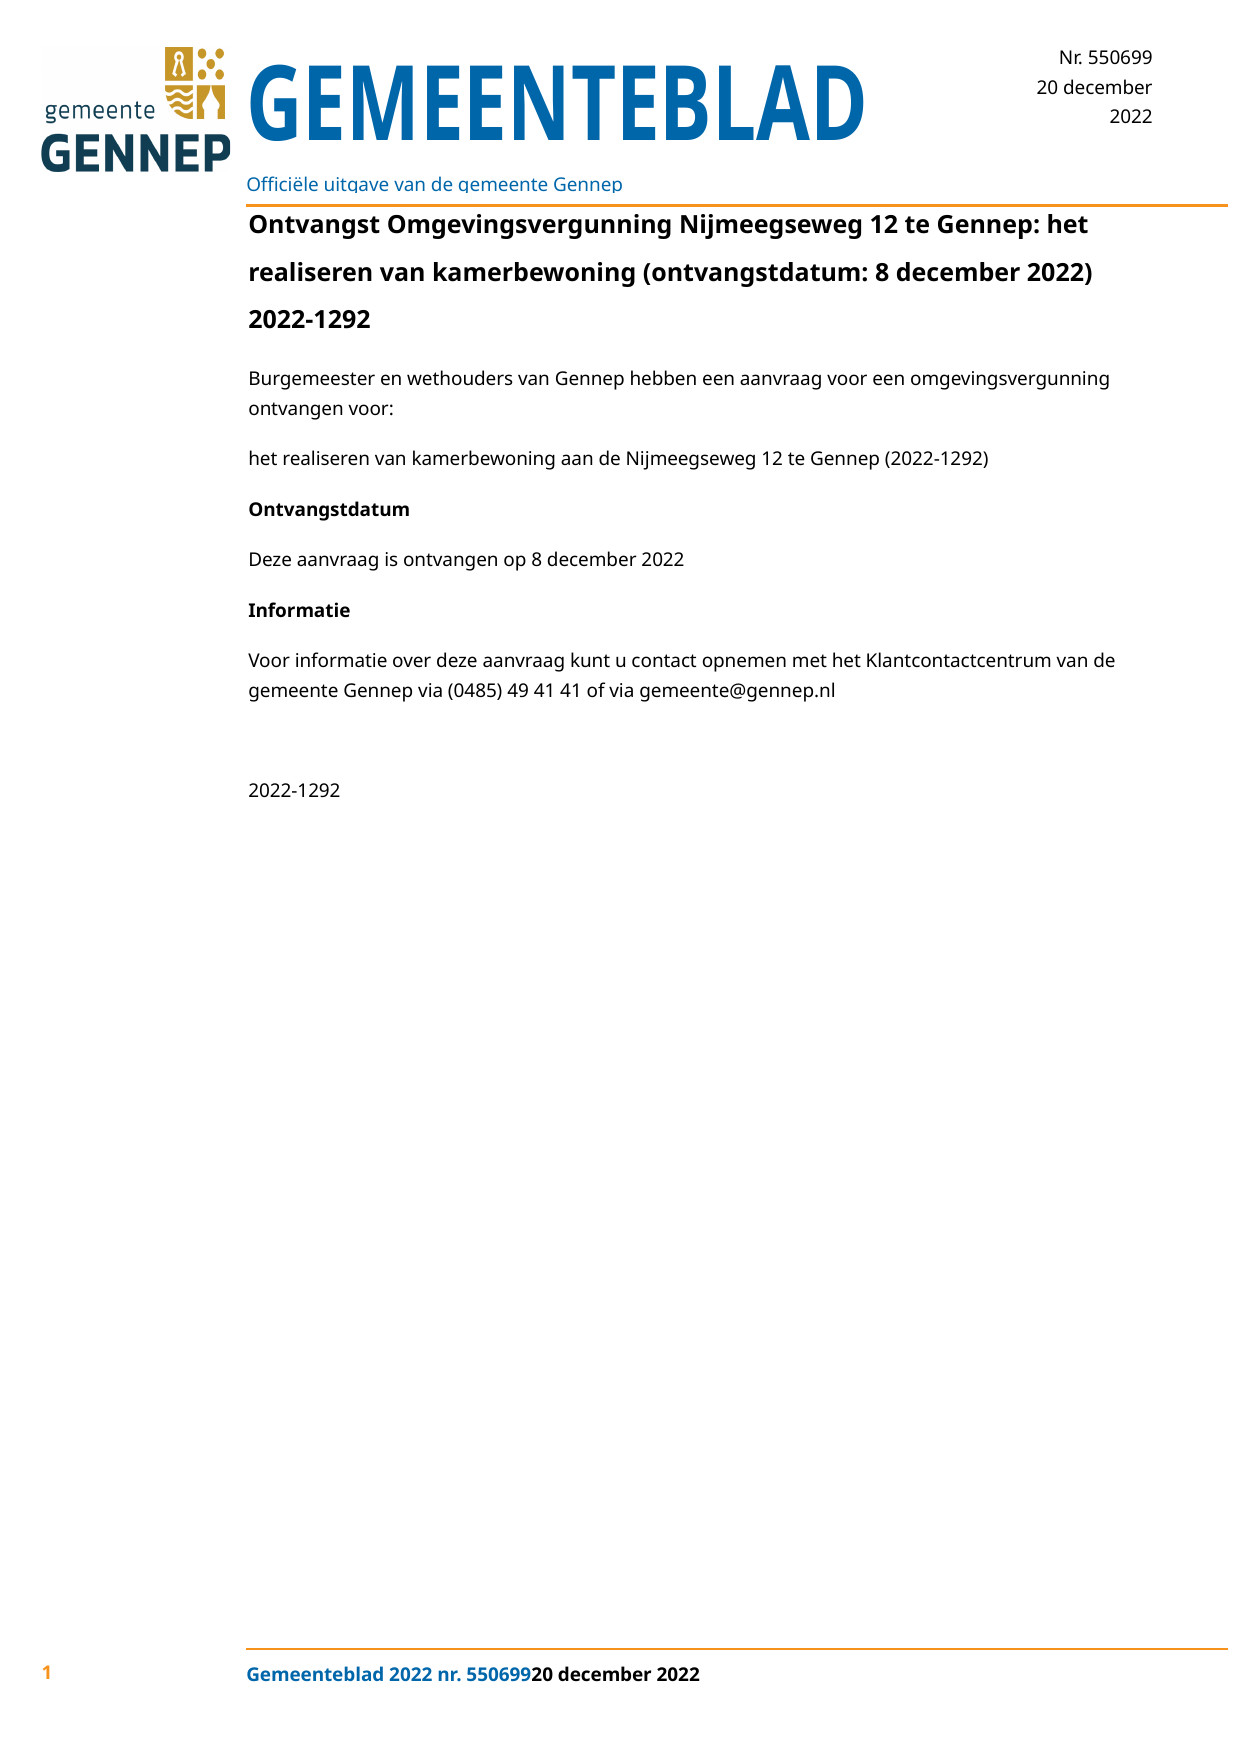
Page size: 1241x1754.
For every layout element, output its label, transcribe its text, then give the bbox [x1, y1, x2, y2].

text Deze aanvraag is ontvangen op 8 december 2022 [248, 546, 1152, 572]
text Burgemeester en wethouders van Gennep hebben een aanvraag voor een omgevingsvergunning ontvangen voor: [248, 366, 1152, 421]
text het realiseren van kamerbewoning aan de Nijmeegseweg 12 te Gennep (2022-1292) [248, 446, 1152, 471]
text Ontvangstdatum [248, 496, 1152, 522]
text Ontvangst Omgevingsvergunning Nijmeegseweg 12 te Gennep: het realiseren van kamerbewoning (ontvangstdatum: 8 december 2022) 2022-1292 [248, 207, 1152, 336]
text Informatie [248, 597, 1152, 622]
text 2022-1292 [248, 778, 1152, 803]
picture [41, 47, 231, 172]
text Voor informatie over deze aanvraag kunt u contact opnemen met het Klantcontactcentrum van de gemeente Gennep via (0485) 49 41 41 of via gemeente@gennep.nl [248, 647, 1152, 702]
